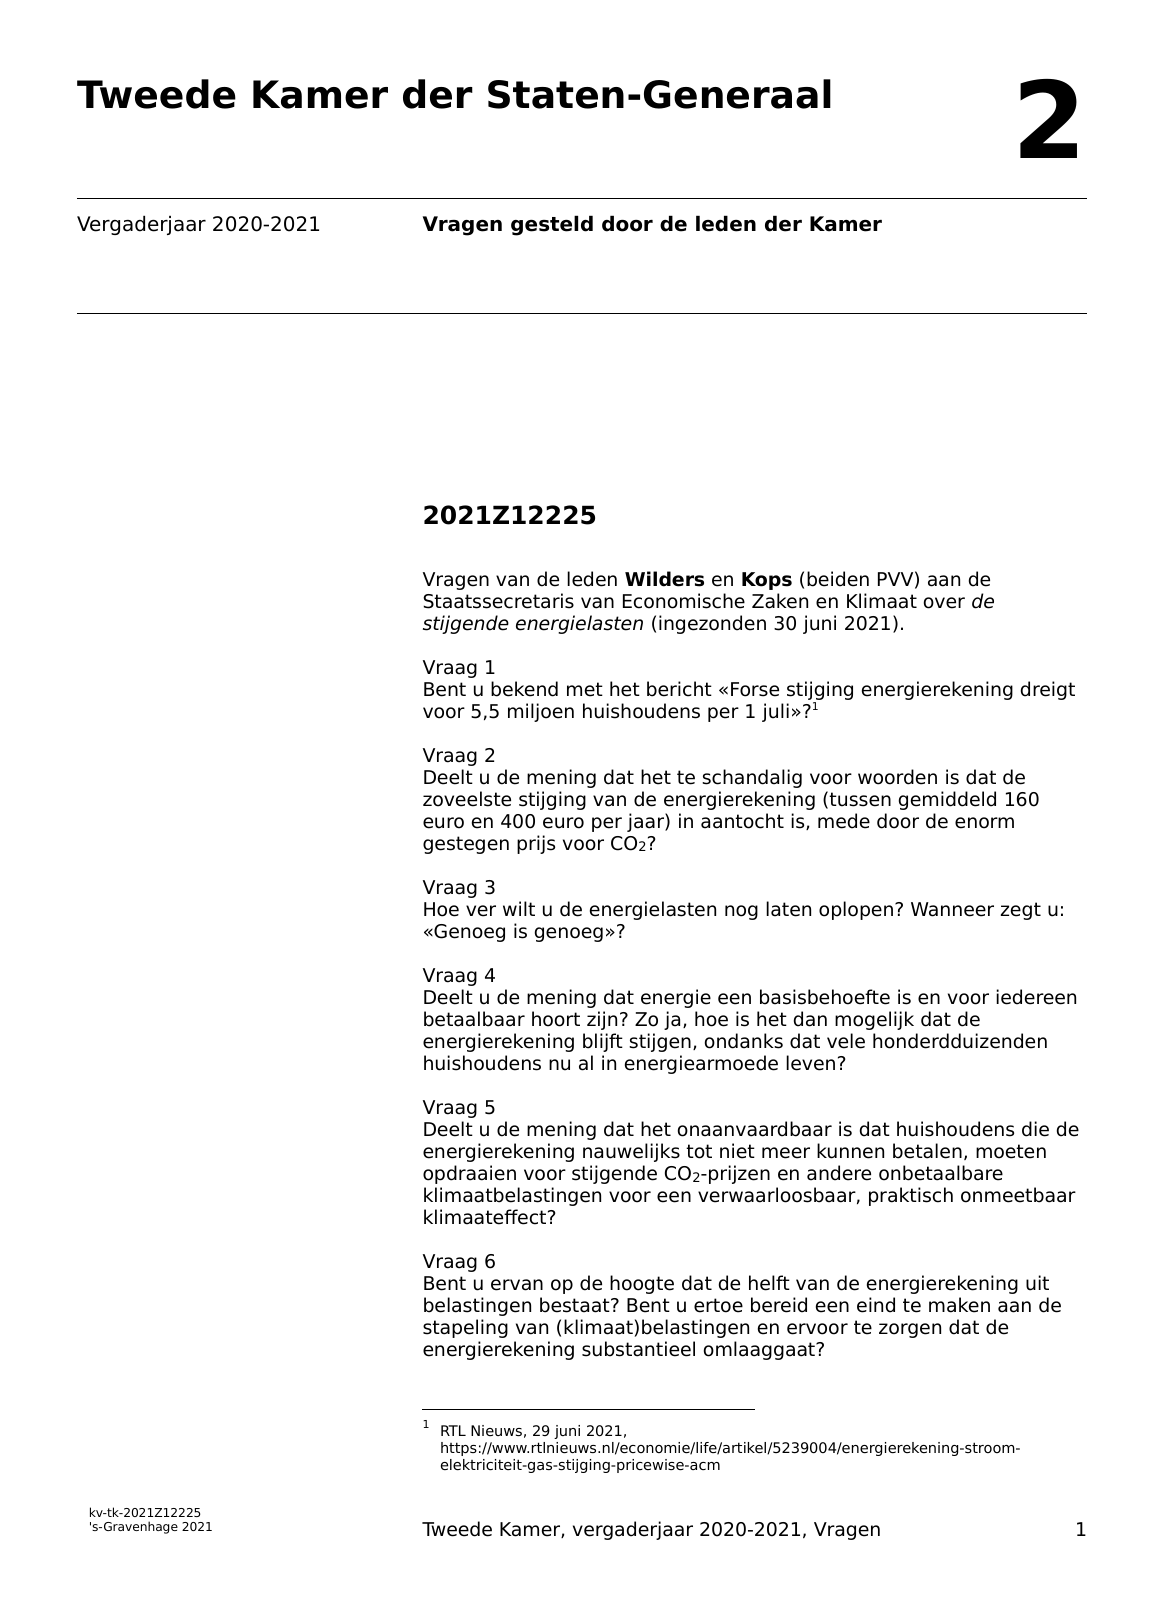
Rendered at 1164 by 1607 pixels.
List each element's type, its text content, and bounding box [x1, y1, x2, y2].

text Deelt u de mening dat energie een basisbehoefte is en voor iedereen betaalbaar hoort zijn? Zo ja, hoe is het dan mogelijk dat de energierekening blijft stijgen, ondanks dat vele honderdduizenden huishoudens nu al in energiearmoede leven? [422, 987, 1087, 1075]
text 2021Z12225 [422, 501, 1087, 531]
text Vragen van de leden Wilders en Kops (beiden PVV) aan de Staatssecretaris van Economische Zaken en Klimaat over de stijgende energielasten (ingezonden 30 juni 2021). [422, 569, 1087, 635]
text Vraag 4 [422, 965, 1087, 987]
text Vraag 5 [422, 1097, 1087, 1119]
text Bent u ervan op de hoogte dat de helft van de energierekening uit belastingen bestaat? Bent u ertoe bereid een eind te maken aan de stapeling van (klimaat)belastingen en ervoor te zorgen dat de energierekening substantieel omlaaggaat? [422, 1273, 1087, 1361]
table_cell Vergaderjaar 2020-2021 [77, 199, 422, 313]
table_header 2 [886, 59, 1087, 198]
text Bent u bekend met het bericht «Forse stijging energierekening dreigt voor 5,5 miljoen huishoudens per 1 juli»? [422, 679, 1087, 723]
text Hoe ver wilt u de energielasten nog laten oplopen? Wanneer zegt u: «Genoeg is genoeg»? [422, 899, 1087, 943]
text Vraag 1 [422, 657, 1087, 679]
text Vraag 6 [422, 1251, 1087, 1273]
text Vraag 2 [422, 745, 1087, 767]
text RTL Nieuws, 29 juni 2021, https://www.rtlnieuws.nl/economie/life/artikel/5239004/energierekening-stroom-elektriciteit-gas-stijging-pricewise-acm [422, 1418, 1087, 1474]
text kv-tk-2021Z12225 [88, 1506, 323, 1520]
text 's-Gravenhage 2021 [88, 1520, 323, 1534]
table_cell Vragen gesteld door de leden der Kamer [422, 199, 1087, 313]
text Vraag 3 [422, 877, 1087, 899]
text Deelt u de mening dat het te schandalig voor woorden is dat de zoveelste stijging van de energierekening (tussen gemiddeld 160 euro en 400 euro per jaar) in aantocht is, mede door de enorm gestegen prijs voor CO2? [422, 767, 1087, 855]
text Deelt u de mening dat het onaanvaardbaar is dat huishoudens die de energierekening nauwelijks tot niet meer kunnen betalen, moeten opdraaien voor stijgende CO2-prijzen en andere onbetaalbare klimaatbelastingen voor een verwaarloosbaar, praktisch onmeetbaar klimaateffect? [422, 1119, 1087, 1229]
table_header Tweede Kamer der Staten-Generaal [77, 59, 886, 198]
